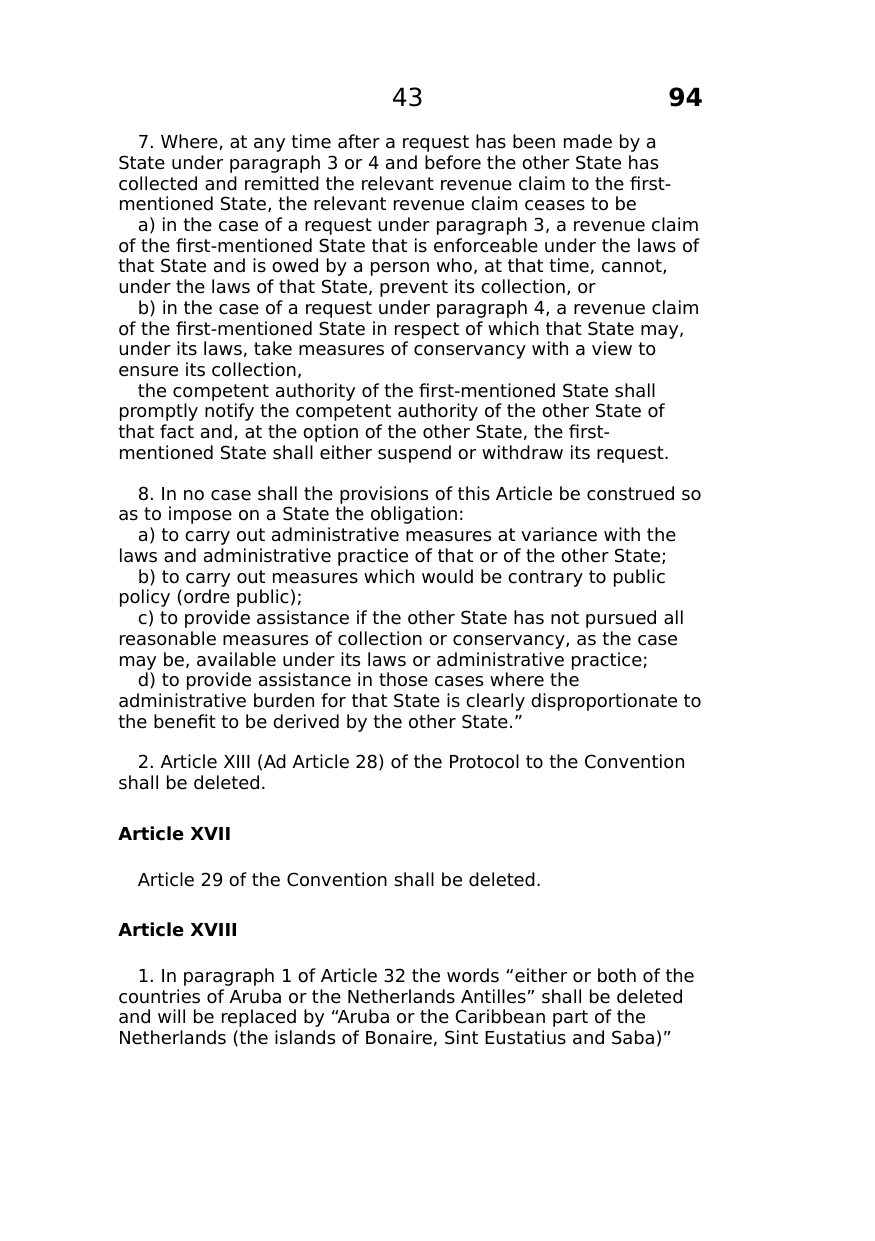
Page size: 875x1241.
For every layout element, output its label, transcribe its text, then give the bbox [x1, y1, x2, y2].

text 2. Article XIII (Ad Article 28) of the Protocol to the Convention shall be deleted. [118, 752, 703, 794]
text a) in the case of a request under paragraph 3, a revenue claim of the first-mentioned State that is enforceable under the laws of that State and is owed by a person who, at that time, cannot, under the laws of that State, prevent its collection, or [118, 215, 703, 298]
text 7. Where, at any time after a request has been made by a State under paragraph 3 or 4 and before the other State has collected and remitted the relevant revenue claim to the first-mentioned State, the relevant revenue claim ceases to be [118, 132, 703, 215]
subtitle Article XVII [118, 824, 703, 844]
text the competent authority of the first-mentioned State shall promptly notify the competent authority of the other State of that fact and, at the option of the other State, the first-mentioned State shall either suspend or withdraw its request. [118, 381, 703, 463]
text Article 29 of the Convention shall be deleted. [118, 869, 703, 890]
text 8. In no case shall the provisions of this Article be construed so as to impose on a State the obligation: [118, 483, 703, 525]
text b) in the case of a request under paragraph 4, a revenue claim of the first-mentioned State in respect of which that State may, under its laws, take measures of conservancy with a view to ensure its collection, [118, 298, 703, 381]
subtitle Article XVIII [118, 920, 703, 941]
text 1. In paragraph 1 of Article 32 the words “either or both of the countries of Aruba or the Netherlands Antilles” shall be deleted and will be replaced by “Aruba or the Caribbean part of the Netherlands (the islands of Bonaire, Sint Eustatius and Saba)” [118, 966, 703, 1049]
text d) to provide assistance in those cases where the administrative burden for that State is clearly disproportionate to the benefit to be derived by the other State.” [118, 670, 703, 732]
text c) to provide assistance if the other State has not pursued all reasonable measures of collection or conservancy, as the case may be, available under its laws or administrative practice; [118, 608, 703, 670]
text a) to carry out administrative measures at variance with the laws and administrative practice of that or of the other State; [118, 525, 703, 566]
text b) to carry out measures which would be contrary to public policy (ordre public); [118, 566, 703, 608]
